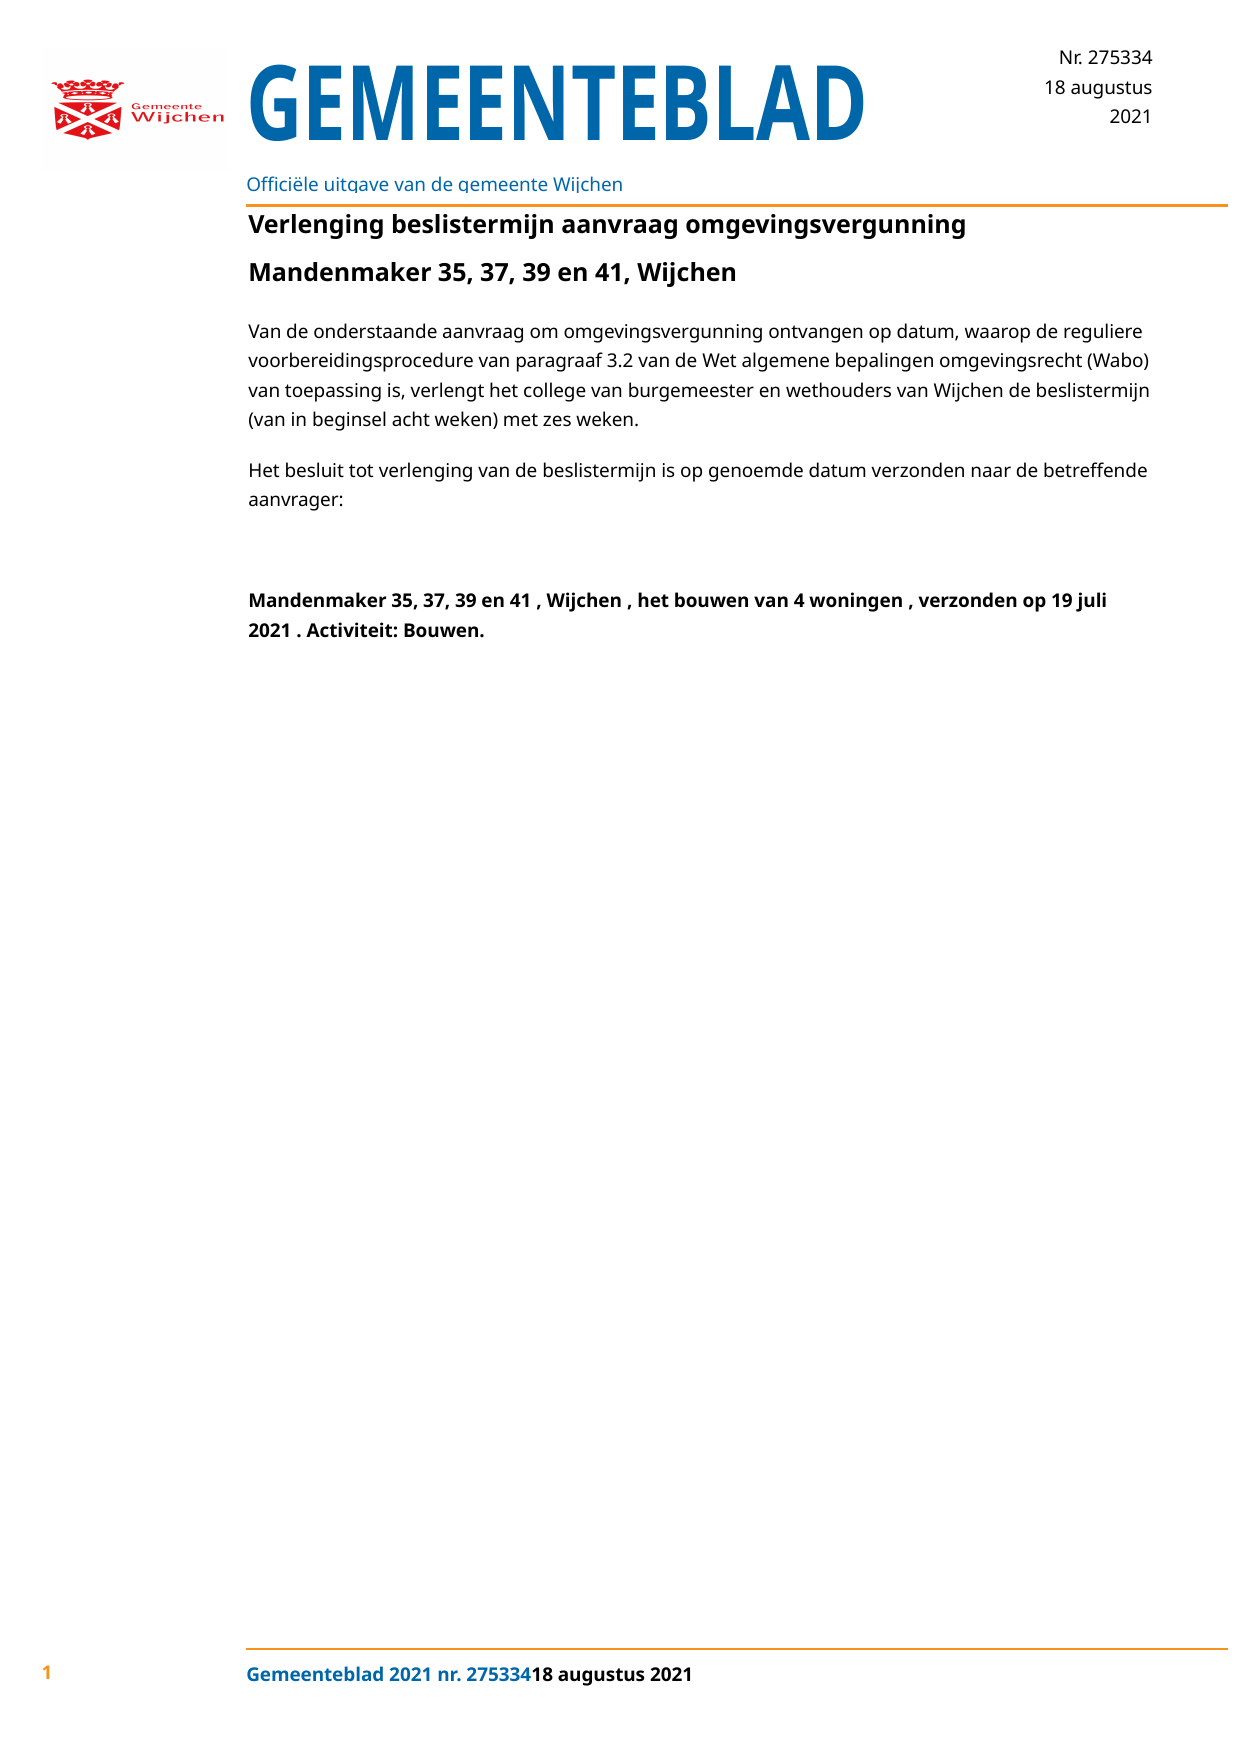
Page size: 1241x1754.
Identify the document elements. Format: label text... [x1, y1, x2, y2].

text Mandenmaker 35, 37, 39 en 41 , Wijchen , het bouwen van 4 woningen , verzonden op 19 juli 2021 . Activiteit: Bouwen. [248, 587, 1152, 643]
picture [41, 47, 231, 172]
text Verlenging beslistermijn aanvraag omgevingsvergunning Mandenmaker 35, 37, 39 en 41, Wijchen [248, 207, 1152, 288]
text Van de onderstaande aanvraag om omgevingsvergunning ontvangen op datum, waarop de reguliere voorbereidingsprocedure van paragraaf 3.2 van de Wet algemene bepalingen omgevingsrecht (Wabo) van toepassing is, verlengt het college van burgemeester en wethouders van Wijchen de beslistermijn (van in beginsel acht weken) met zes weken. [248, 318, 1152, 432]
text Het besluit tot verlenging van de beslistermijn is op genoemde datum verzonden naar de betreffende aanvrager: [248, 457, 1152, 512]
